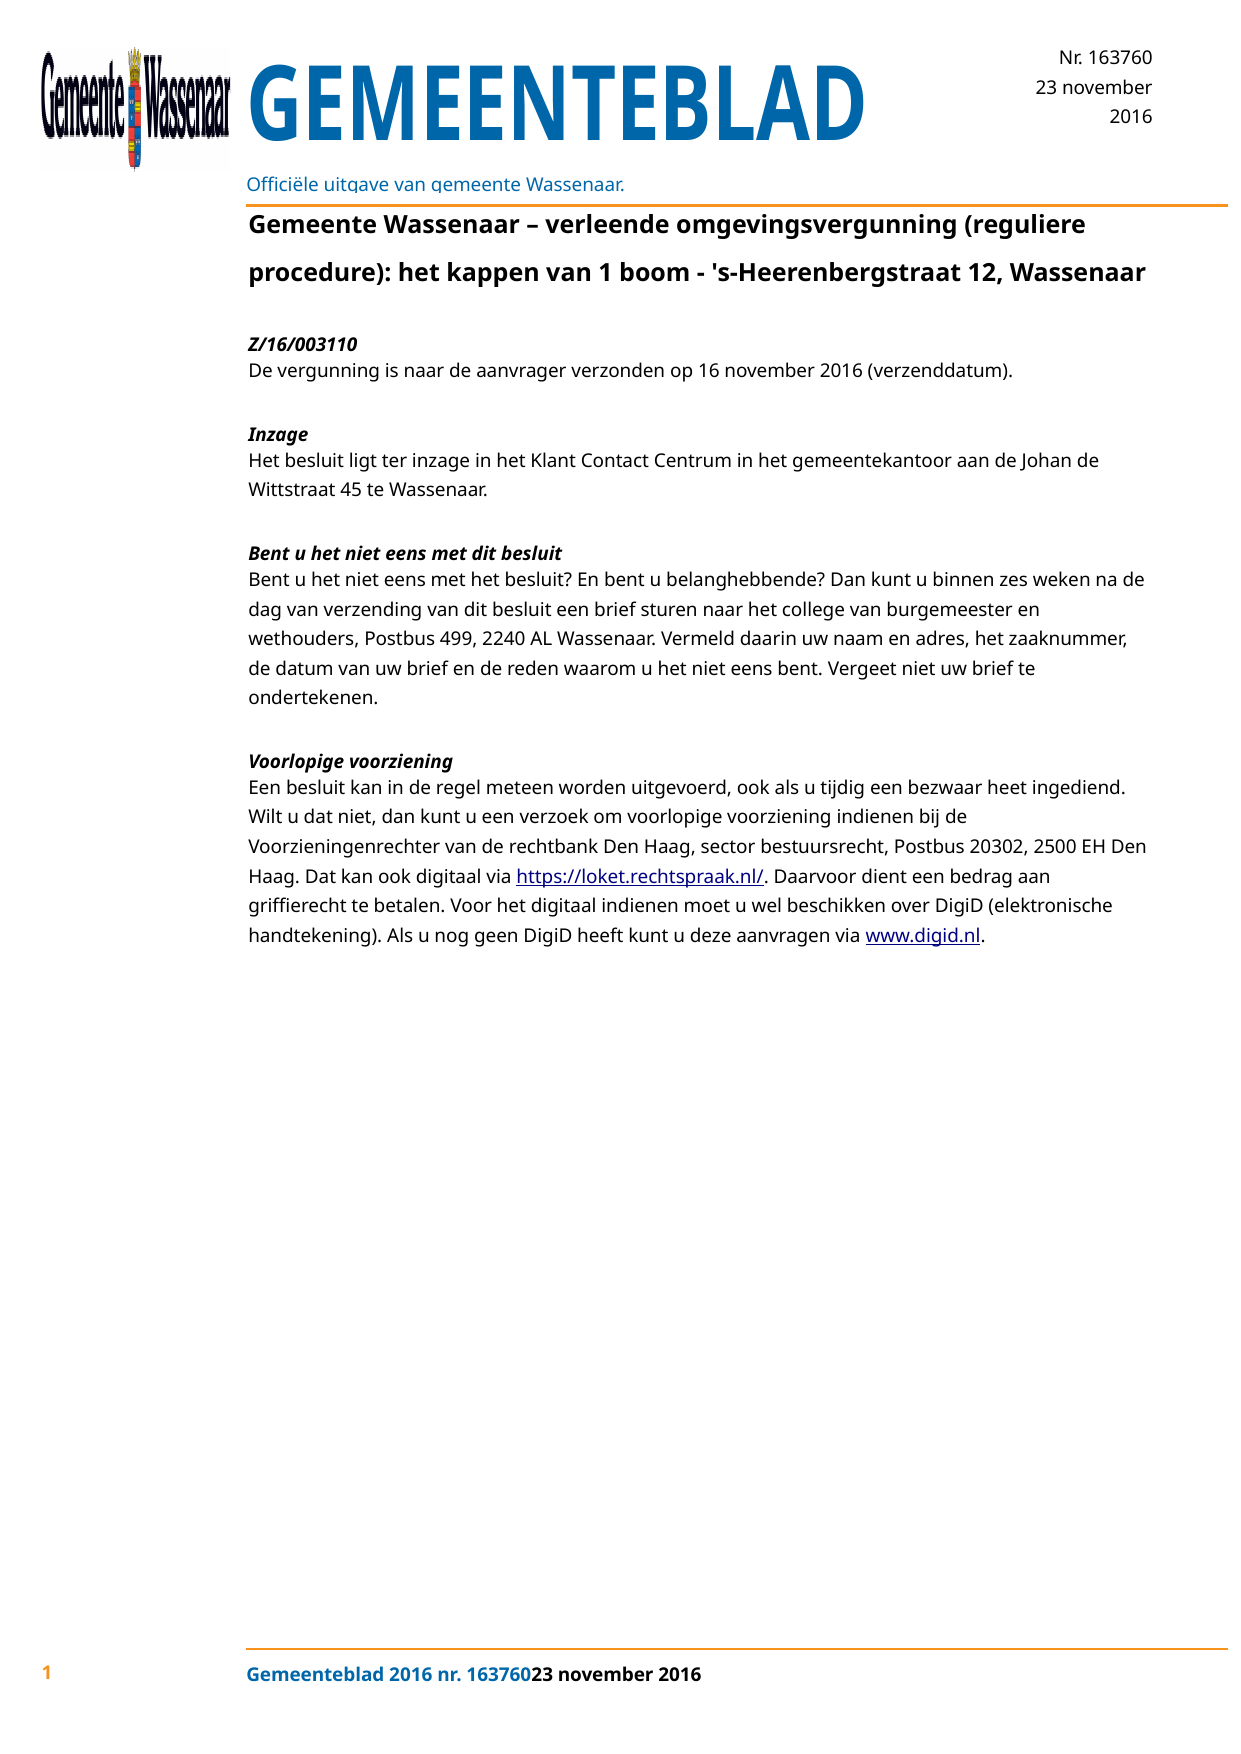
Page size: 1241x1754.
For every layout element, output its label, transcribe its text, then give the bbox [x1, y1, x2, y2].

text Voorlopige voorziening [248, 748, 1152, 774]
text Inzage [248, 421, 1152, 447]
picture [41, 47, 231, 172]
text Een besluit kan in de regel meteen worden uitgevoerd, ook als u tijdig een bezwaar heet ingediend. Wilt u dat niet, dan kunt u een verzoek om voorlopige voorziening indienen bij de Voorzieningenrechter van de rechtbank Den Haag, sector bestuursrecht, Postbus 20302, 2500 EH Den Haag. Dat kan ook digitaal via https://loket.rechtspraak.nl/. Daarvoor dient een bedrag aan griffierecht te betalen. Voor het digitaal indienen moet u wel beschikken over DigiD (elektronische handtekening). Als u nog geen DigiD heeft kunt u deze aanvragen via www.digid.nl. [248, 774, 1152, 948]
text Bent u het niet eens met het besluit? En bent u belanghebbende? Dan kunt u binnen zes weken na de dag van verzending van dit besluit een brief sturen naar het college van burgemeester en wethouders, Postbus 499, 2240 AL Wassenaar. Vermeld daarin uw naam en adres, het zaaknummer, de datum van uw brief en de reden waarom u het niet eens bent. Vergeet niet uw brief te ondertekenen. [248, 566, 1152, 710]
text Gemeente Wassenaar – verleende omgevingsvergunning (reguliere procedure): het kappen van 1 boom - 's-Heerenbergstraat 12, Wassenaar [248, 207, 1152, 288]
text Bent u het niet eens met dit besluit [248, 540, 1152, 566]
text Het besluit ligt ter inzage in het Klant Contact Centrum in het gemeentekantoor aan de Johan de Wittstraat 45 te Wassenaar. [248, 447, 1152, 502]
text De vergunning is naar de aanvrager verzonden op 16 november 2016 (verzenddatum). [248, 357, 1152, 383]
text Z/16/003110 [248, 331, 1152, 357]
